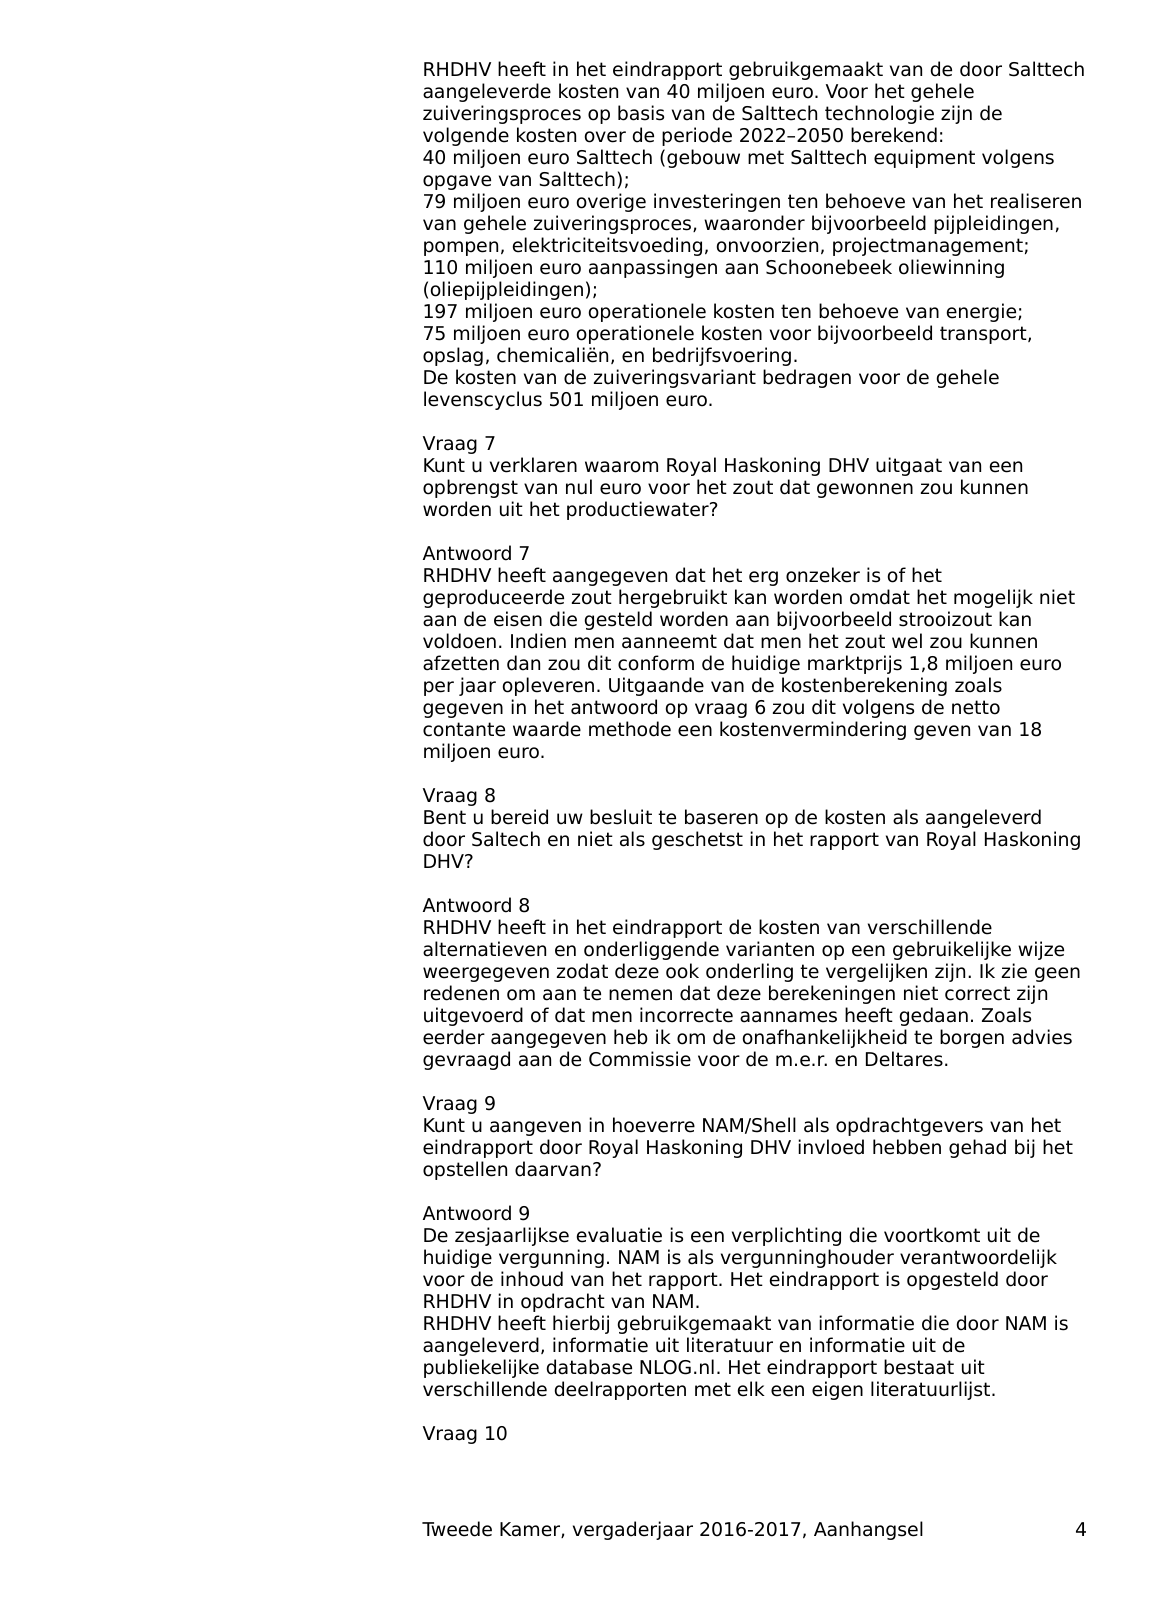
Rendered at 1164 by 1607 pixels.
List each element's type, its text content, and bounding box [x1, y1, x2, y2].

text Vraag 9 [422, 1093, 1087, 1115]
text RHDHV heeft aangegeven dat het erg onzeker is of het geproduceerde zout hergebruikt kan worden omdat het mogelijk niet aan de eisen die gesteld worden aan bijvoorbeeld strooizout kan voldoen. Indien men aanneemt dat men het zout wel zou kunnen afzetten dan zou dit conform de huidige marktprijs 1,8 miljoen euro per jaar opleveren. Uitgaande van de kostenberekening zoals gegeven in het antwoord op vraag 6 zou dit volgens de netto contante waarde methode een kostenvermindering geven van 18 miljoen euro. [422, 565, 1087, 763]
text Antwoord 9 [422, 1203, 1087, 1225]
text Kunt u verklaren waarom Royal Haskoning DHV uitgaat van een opbrengst van nul euro voor het zout dat gewonnen zou kunnen worden uit het productiewater? [422, 455, 1087, 521]
text Kunt u aangeven in hoeverre NAM/Shell als opdrachtgevers van het eindrapport door Royal Haskoning DHV invloed hebben gehad bij het opstellen daarvan? [422, 1115, 1087, 1181]
text 75 miljoen euro operationele kosten voor bijvoorbeeld transport, opslag, chemicaliën, en bedrijfsvoering. [422, 323, 1087, 367]
text De zesjaarlijkse evaluatie is een verplichting die voortkomt uit de huidige vergunning. NAM is als vergunninghouder verantwoordelijk voor de inhoud van het rapport. Het eindrapport is opgesteld door RHDHV in opdracht van NAM. [422, 1225, 1087, 1313]
text 110 miljoen euro aanpassingen aan Schoonebeek oliewinning (oliepijpleidingen); [422, 257, 1087, 301]
text Vraag 7 [422, 433, 1087, 455]
text 197 miljoen euro operationele kosten ten behoeve van energie; [422, 301, 1087, 323]
text De kosten van de zuiveringsvariant bedragen voor de gehele levenscyclus 501 miljoen euro. [422, 367, 1087, 411]
text 79 miljoen euro overige investeringen ten behoeve van het realiseren van gehele zuiveringsproces, waaronder bijvoorbeeld pijpleidingen, pompen, elektriciteitsvoeding, onvoorzien, projectmanagement; [422, 191, 1087, 257]
text RHDHV heeft in het eindrapport gebruikgemaakt van de door Salttech aangeleverde kosten van 40 miljoen euro. Voor het gehele zuiveringsproces op basis van de Salttech technologie zijn de volgende kosten over de periode 2022–2050 berekend: [422, 59, 1087, 147]
text Antwoord 8 [422, 895, 1087, 917]
text RHDHV heeft in het eindrapport de kosten van verschillende alternatieven en onderliggende varianten op een gebruikelijke wijze weergegeven zodat deze ook onderling te vergelijken zijn. Ik zie geen redenen om aan te nemen dat deze berekeningen niet correct zijn uitgevoerd of dat men incorrecte aannames heeft gedaan. Zoals eerder aangegeven heb ik om de onafhankelijkheid te borgen advies gevraagd aan de Commissie voor de m.e.r. en Deltares. [422, 917, 1087, 1071]
text Vraag 10 [422, 1423, 1087, 1445]
text Vraag 8 [422, 785, 1087, 807]
text Bent u bereid uw besluit te baseren op de kosten als aangeleverd door Saltech en niet als geschetst in het rapport van Royal Haskoning DHV? [422, 807, 1087, 873]
text 40 miljoen euro Salttech (gebouw met Salttech equipment volgens opgave van Salttech); [422, 147, 1087, 191]
text Antwoord 7 [422, 543, 1087, 565]
text RHDHV heeft hierbij gebruikgemaakt van informatie die door NAM is aangeleverd, informatie uit literatuur en informatie uit de publiekelijke database NLOG.nl. Het eindrapport bestaat uit verschillende deelrapporten met elk een eigen literatuurlijst. [422, 1313, 1087, 1401]
